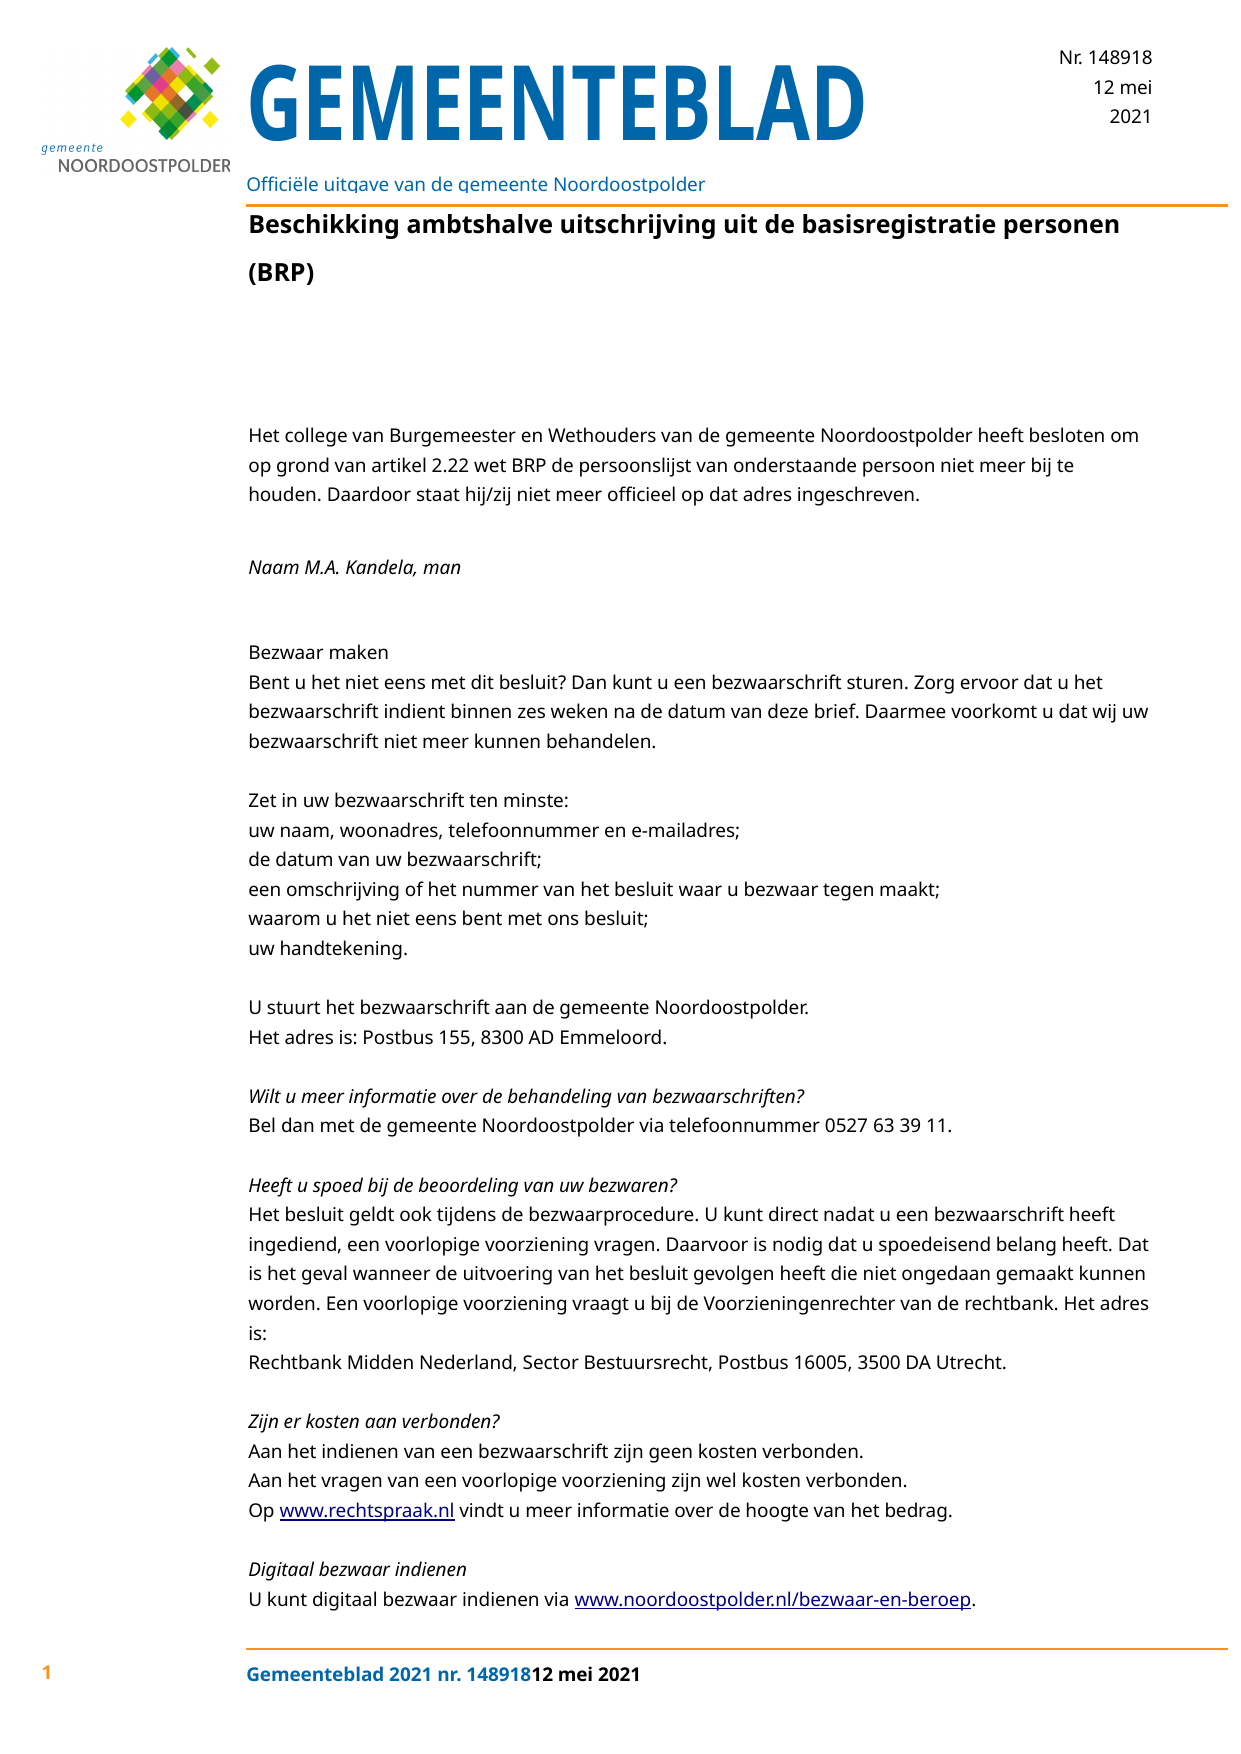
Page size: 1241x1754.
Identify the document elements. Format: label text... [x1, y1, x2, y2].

text Het adres is: Postbus 155, 8300 AD Emmeloord. [248, 1024, 1152, 1049]
text Beschikking ambtshalve uitschrijving uit de basisregistratie personen (BRP) [248, 207, 1152, 288]
text U stuurt het bezwaarschrift aan de gemeente Noordoostpolder. [248, 994, 1152, 1020]
text Bezwaar maken [248, 639, 1152, 665]
text Aan het vragen van een voorlopige voorziening zijn wel kosten verbonden. [248, 1468, 1152, 1493]
text Wilt u meer informatie over de behandeling van bezwaarschriften? [248, 1083, 1152, 1109]
text de datum van uw bezwaarschrift; [248, 846, 1152, 872]
text Bel dan met de gemeente Noordoostpolder via telefoonnummer 0527 63 39 11. [248, 1113, 1152, 1138]
text waarom u het niet eens bent met ons besluit; [248, 906, 1152, 931]
text uw handtekening. [248, 935, 1152, 961]
text Het besluit geldt ook tijdens de bezwaarprocedure. U kunt direct nadat u een bezwaarschrift heeft ingediend, een voorlopige voorziening vragen. Daarvoor is nodig dat u spoedeisend belang heeft. Dat is het geval wanneer de uitvoering van het besluit gevolgen heeft die niet ongedaan gemaakt kunnen worden. Een voorlopige voorziening vraagt u bij de Voorzieningenrechter van de rechtbank. Het adres is: [248, 1201, 1152, 1345]
text Rechtbank Midden Nederland, Sector Bestuursrecht, Postbus 16005, 3500 DA Utrecht. [248, 1349, 1152, 1375]
text een omschrijving of het nummer van het besluit waar u bezwaar tegen maakt; [248, 876, 1152, 902]
text Op www.rechtspraak.nl vindt u meer informatie over de hoogte van het bedrag. [248, 1497, 1152, 1523]
picture [41, 47, 231, 172]
text Aan het indienen van een bezwaarschrift zijn geen kosten verbonden. [248, 1438, 1152, 1464]
text Naam M.A. Kandela, man [248, 554, 1152, 580]
text Zijn er kosten aan verbonden? [248, 1408, 1152, 1434]
text uw naam, woonadres, telefoonnummer en e-mailadres; [248, 817, 1152, 842]
text Bent u het niet eens met dit besluit? Dan kunt u een bezwaarschrift sturen. Zorg ervoor dat u het bezwaarschrift indient binnen zes weken na de datum van deze brief. Daarmee voorkomt u dat wij uw bezwaarschrift niet meer kunnen behandelen. [248, 669, 1152, 754]
text Heeft u spoed bij de beoordeling van uw bezwaren? [248, 1172, 1152, 1197]
text Het college van Burgemeester en Wethouders van de gemeente Noordoostpolder heeft besloten om op grond van artikel 2.22 wet BRP de persoonslijst van onderstaande persoon niet meer bij te houden. Daardoor staat hij/zij niet meer officieel op dat adres ingeschreven. [248, 422, 1152, 507]
text U kunt digitaal bezwaar indienen via www.noordoostpolder.nl/bezwaar-en-beroep. [248, 1586, 1152, 1612]
text Digitaal bezwaar indienen [248, 1556, 1152, 1582]
text Zet in uw bezwaarschrift ten minste: [248, 787, 1152, 813]
